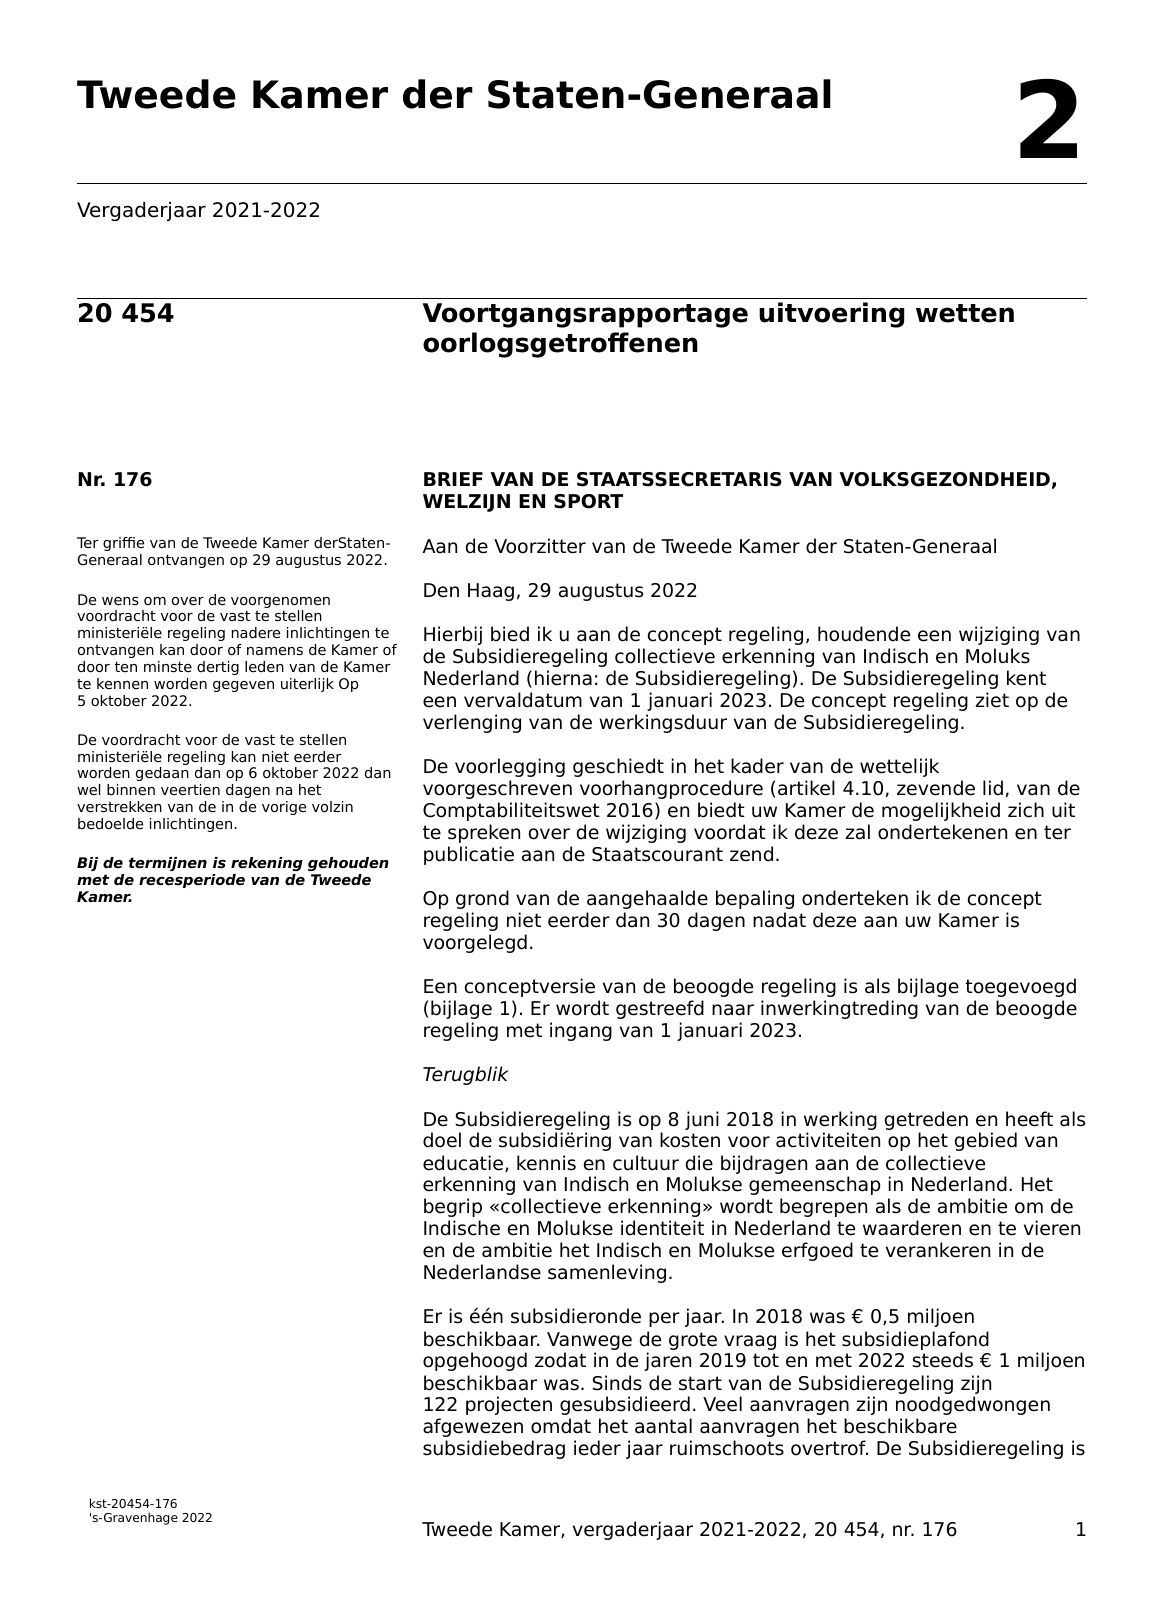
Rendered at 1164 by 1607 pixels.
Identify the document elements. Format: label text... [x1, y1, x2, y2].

text Er is één subsidieronde per jaar. In 2018 was € 0,5 miljoen beschikbaar. Vanwege de grote vraag is het subsidieplafond opgehoogd zodat in de jaren 2019 tot en met 2022 steeds € 1 miljoen beschikbaar was. Sinds de start van de Subsidieregeling zijn 122 projecten gesubsidieerd. Veel aanvragen zijn noodgedwongen afgewezen omdat het aantal aanvragen het beschikbare subsidiebedrag ieder jaar ruimschoots overtrof. De Subsidieregeling is [422, 1306, 1087, 1460]
text [77, 709, 399, 732]
text Op grond van de aangehaalde bepaling onderteken ik de concept regeling niet eerder dan 30 dagen nadat deze aan uw Kamer is voorgelegd. [422, 888, 1087, 954]
text Een conceptversie van de beoogde regeling is als bijlage toegevoegd (bijlage 1). Er wordt gestreefd naar inwerkingtreding van de beoogde regeling met ingang van 1 januari 2023. [422, 976, 1087, 1042]
text 's-Gravenhage 2022 [88, 1511, 323, 1525]
text [77, 569, 399, 591]
text De voordracht voor de vast te stellen ministeriële regeling kan niet eerder worden gedaan dan op 6 oktober 2022 dan wel binnen veertien dagen na het verstrekken van de in de vorige volzin bedoelde inlichtingen. [77, 732, 399, 833]
table_cell Vergaderjaar 2021-2022 [77, 184, 1087, 298]
subtitle 20 454 Voortgangsrapportage uitvoering wetten oorlogsgetroffenen [77, 299, 1087, 358]
subtitle Terugblik [422, 1064, 1087, 1086]
text De wens om over de voorgenomen voordracht voor de vast te stellen ministeriële regeling nadere inlichtingen te ontvangen kan door of namens de Kamer of door ten minste dertig leden van de Kamer te kennen worden gegeven uiterlijk Op 5 oktober 2022. [77, 591, 399, 709]
subtitle Nr. 176 BRIEF VAN DE STAATSSECRETARIS VAN VOLKSGEZONDHEID, WELZIJN EN SPORT [77, 469, 1087, 513]
text Aan de Voorzitter van de Tweede Kamer der Staten-Generaal [422, 536, 1087, 557]
text Bij de termijnen is rekening gehouden met de recesperiode van de Tweede Kamer. [77, 855, 399, 906]
text Ter griffie van de Tweede Kamer derStaten-Generaal ontvangen op 29 augustus 2022. [77, 536, 399, 569]
text [77, 833, 399, 855]
text De Subsidieregeling is op 8 juni 2018 in werking getreden en heeft als doel de subsidiëring van kosten voor activiteiten op het gebied van educatie, kennis en cultuur die bijdragen aan de collectieve erkenning van Indisch en Molukse gemeenschap in Nederland. Het begrip «collectieve erkenning» wordt begrepen als de ambitie om de Indische en Molukse identiteit in Nederland te waarderen en te vieren en de ambitie het Indisch en Molukse erfgoed te verankeren in de Nederlandse samenleving. [422, 1108, 1087, 1284]
table_header 2 [886, 59, 1087, 183]
table_header Tweede Kamer der Staten-Generaal [77, 59, 886, 183]
text De voorlegging geschiedt in het kader van de wettelijk voorgeschreven voorhangprocedure (artikel 4.10, zevende lid, van de Comptabiliteitswet 2016) en biedt uw Kamer de mogelijkheid zich uit te spreken over de wijziging voordat ik deze zal ondertekenen en ter publicatie aan de Staatscourant zend. [422, 756, 1087, 866]
text Den Haag, 29 augustus 2022 [422, 580, 1087, 602]
text Hierbij bied ik u aan de concept regeling, houdende een wijziging van de Subsidieregeling collectieve erkenning van Indisch en Moluks Nederland (hierna: de Subsidieregeling). De Subsidieregeling kent een vervaldatum van 1 januari 2023. De concept regeling ziet op de verlenging van de werkingsduur van de Subsidieregeling. [422, 624, 1087, 734]
text kst-20454-176 [88, 1497, 323, 1511]
